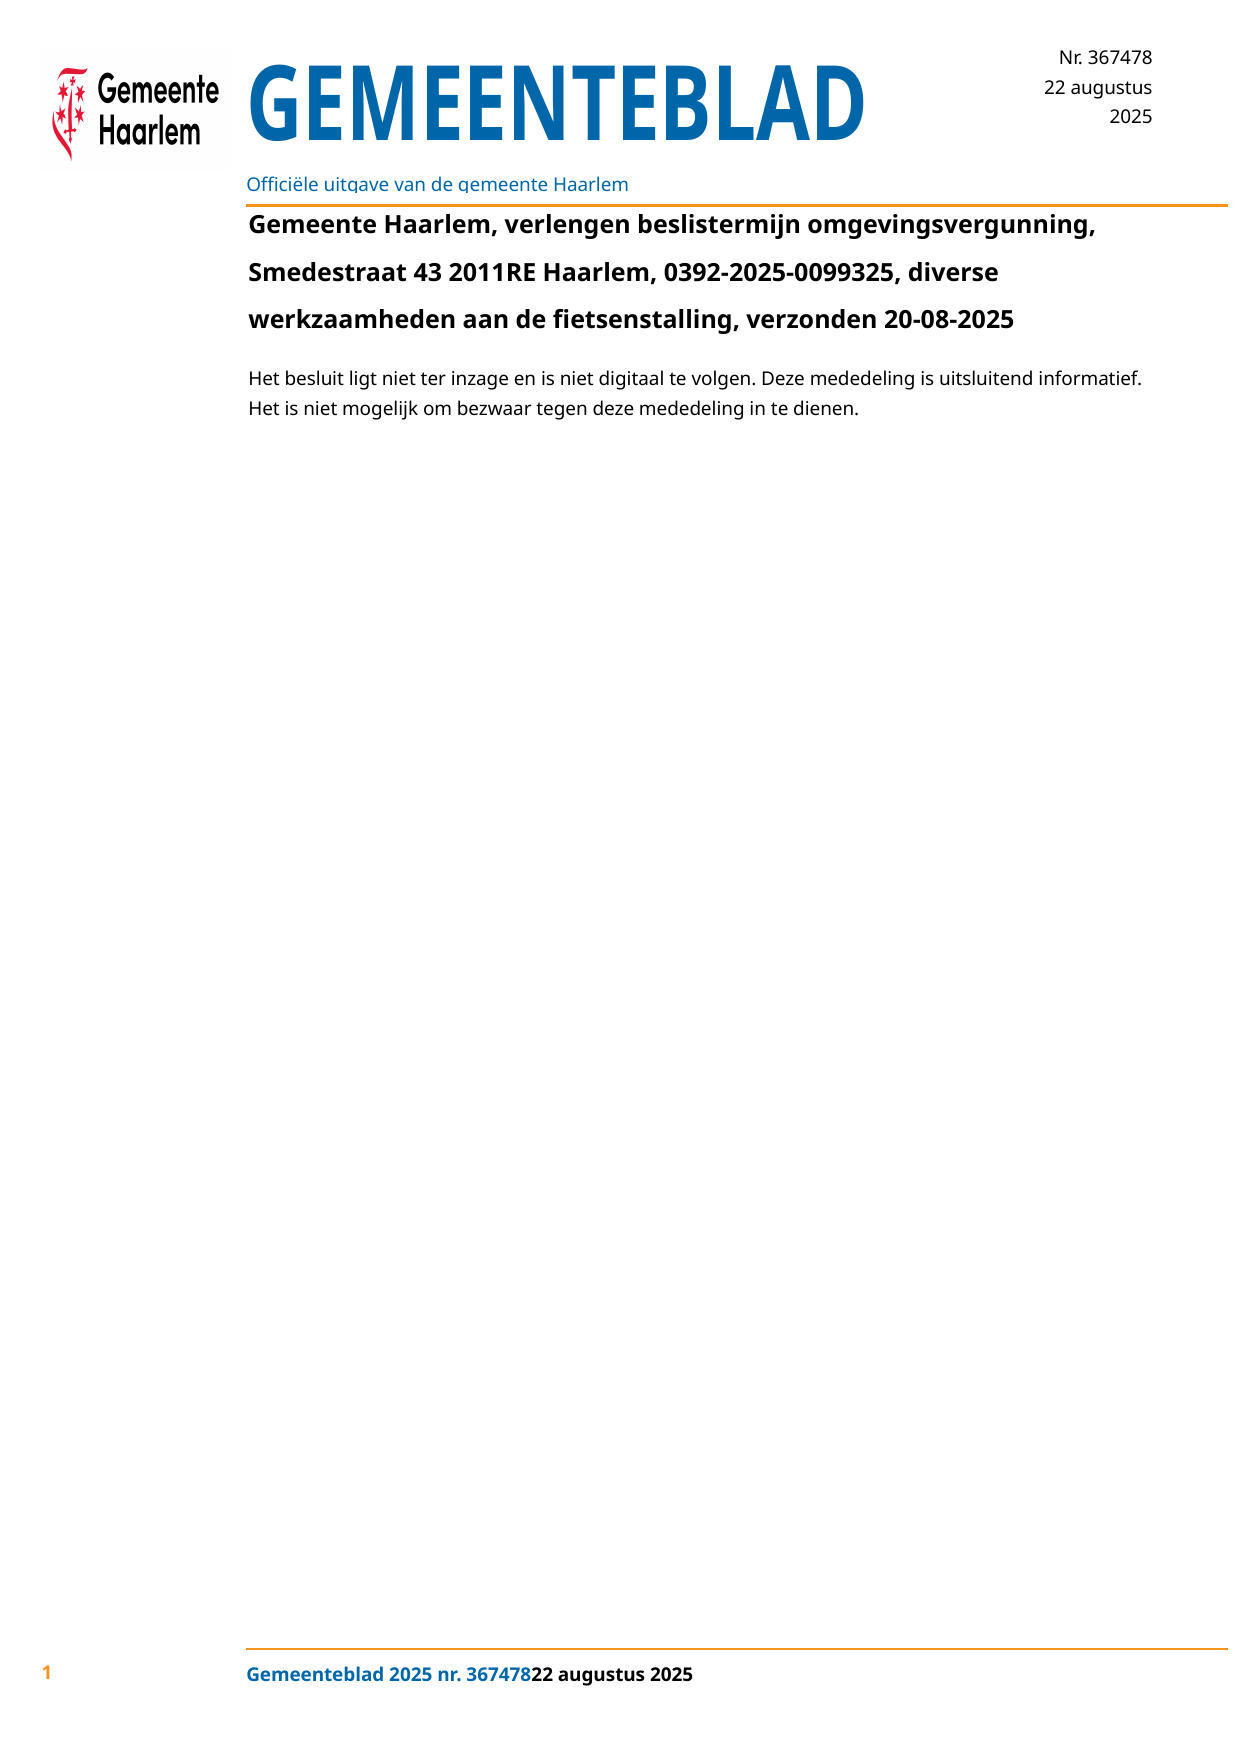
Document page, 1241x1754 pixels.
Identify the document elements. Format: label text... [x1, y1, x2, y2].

text Gemeente Haarlem, verlengen beslistermijn omgevingsvergunning, Smedestraat 43 2011RE Haarlem, 0392-2025-0099325, diverse werkzaamheden aan de fietsenstalling, verzonden 20-08-2025 [248, 207, 1152, 336]
picture [41, 47, 231, 172]
text Het besluit ligt niet ter inzage en is niet digitaal te volgen. Deze mededeling is uitsluitend informatief. Het is niet mogelijk om bezwaar tegen deze mededeling in te dienen. [248, 366, 1152, 421]
